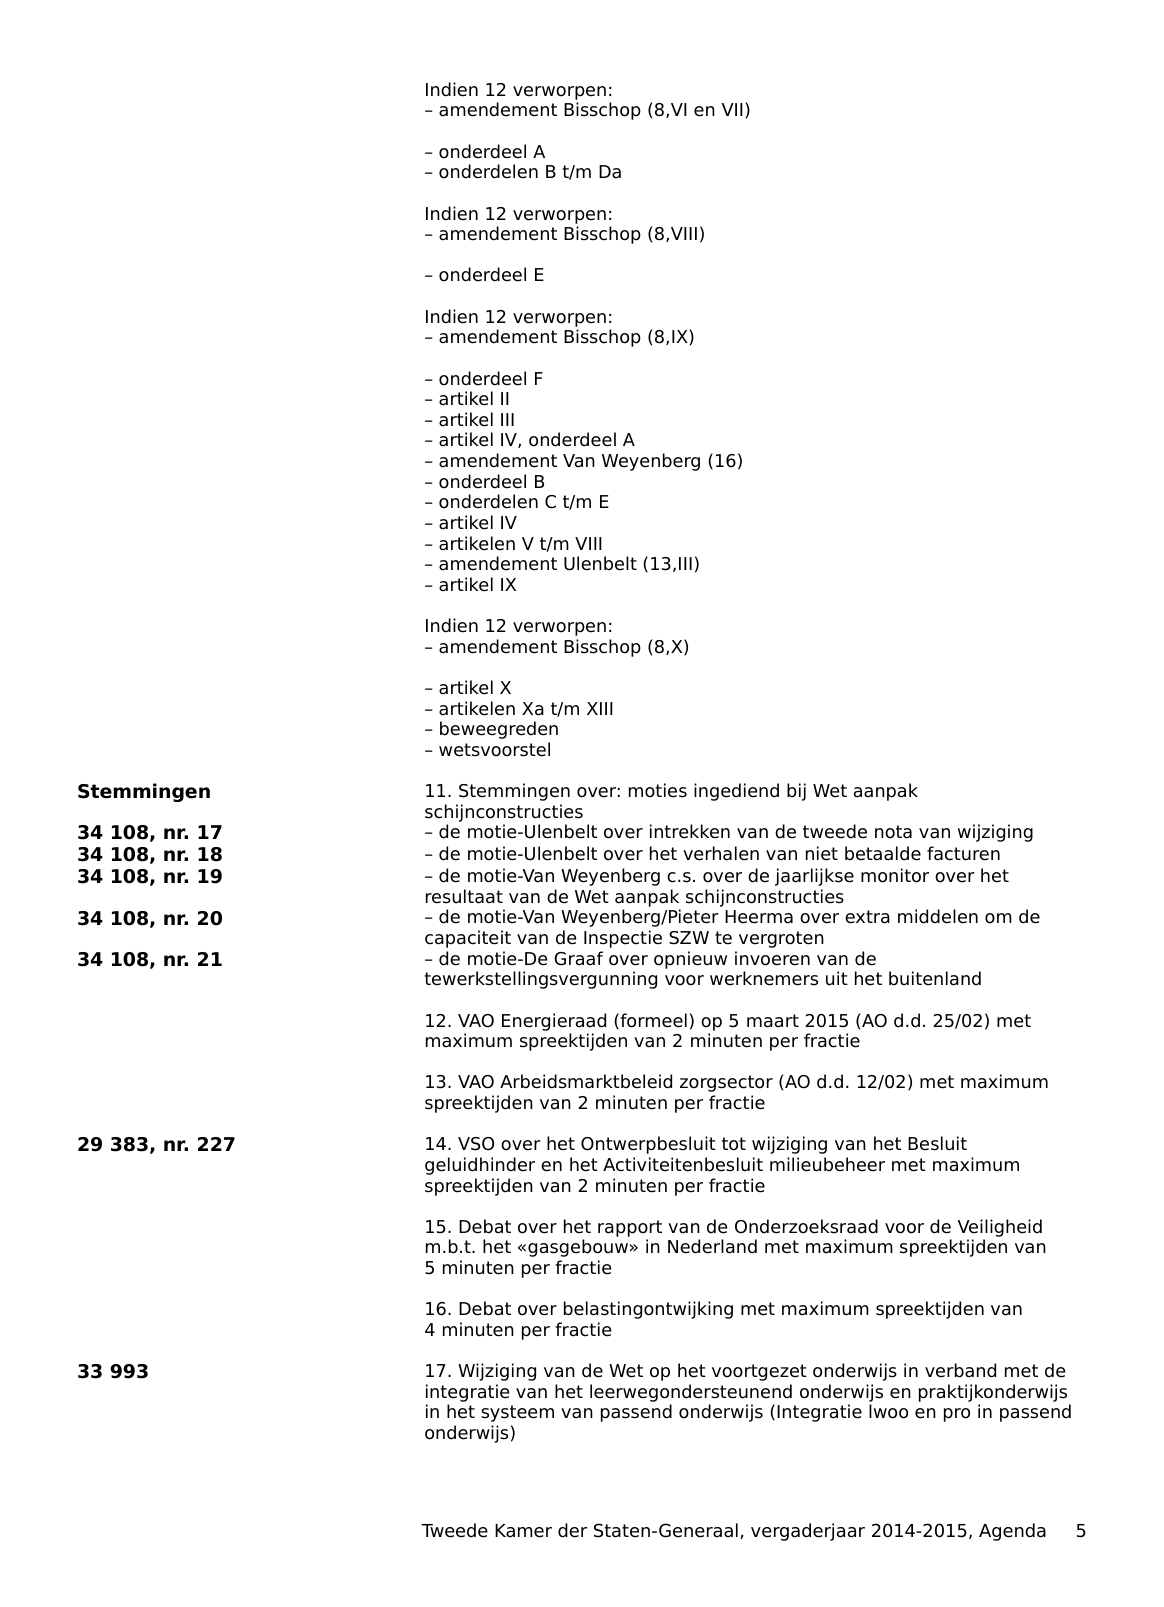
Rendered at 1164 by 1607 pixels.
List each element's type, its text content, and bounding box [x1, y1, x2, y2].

table_cell – amendement Bisschop (8,VI en VII) [418, 100, 1087, 121]
table_cell [77, 657, 401, 678]
table_cell [401, 781, 418, 822]
table_cell 15. Debat over het rapport van de Onderzoeksraad voor de Veiligheid m.b.t. het «gasgebouw» in Nederland met maximum spreektijden van 5 minuten per fractie [418, 1217, 1087, 1279]
table_cell [77, 142, 401, 162]
table_cell [401, 1279, 418, 1299]
table_cell [77, 472, 401, 492]
table_cell [401, 554, 418, 575]
table_cell – artikel II [418, 389, 1087, 410]
table_cell [77, 1444, 401, 1464]
table_cell [77, 678, 401, 698]
table_cell 34 108, nr. 18 [77, 844, 401, 866]
table_cell [401, 348, 418, 368]
table_cell Indien 12 verworpen: [418, 616, 1087, 637]
table_cell [401, 1196, 418, 1217]
table_cell [401, 595, 418, 616]
table_cell [77, 760, 401, 781]
table_cell [77, 59, 401, 80]
table_cell [401, 534, 418, 554]
table_cell [77, 100, 401, 121]
table_cell [418, 121, 1087, 142]
table_cell [401, 80, 418, 100]
table_cell [418, 286, 1087, 307]
table_cell 14. VSO over het Ontwerpbesluit tot wijziging van het Besluit geluidhinder en het Activiteitenbesluit milieubeheer met maximum spreektijden van 2 minuten per fractie [418, 1134, 1087, 1196]
table_cell [418, 595, 1087, 616]
table_cell [418, 1196, 1087, 1217]
table_cell [401, 204, 418, 224]
table_cell [401, 162, 418, 183]
table_cell [77, 595, 401, 616]
table_cell [401, 286, 418, 307]
table_cell [77, 740, 401, 760]
table_cell [77, 513, 401, 533]
table_cell [401, 513, 418, 533]
table_cell [77, 389, 401, 410]
table_cell – de motie-Ulenbelt over het verhalen van niet betaalde facturen [418, 844, 1087, 866]
table_cell [418, 183, 1087, 203]
table_cell [77, 451, 401, 472]
table_cell Stemmingen [77, 781, 401, 822]
table_cell [401, 492, 418, 513]
table_cell – amendement Ulenbelt (13,III) [418, 554, 1087, 575]
table_cell – amendement Bisschop (8,X) [418, 637, 1087, 657]
table_cell [77, 719, 401, 740]
table_cell – artikelen V t/m VIII [418, 534, 1087, 554]
table_cell – de motie-Van Weyenberg c.s. over de jaarlijkse monitor over het resultaat van de Wet aanpak schijnconstructies [418, 866, 1087, 907]
table_cell [401, 142, 418, 162]
table_cell – onderdelen B t/m Da [418, 162, 1087, 183]
table_cell Indien 12 verworpen: [418, 307, 1087, 327]
table_cell [77, 554, 401, 575]
table_cell [418, 1444, 1087, 1464]
table_cell – artikel X [418, 678, 1087, 698]
table_cell [401, 451, 418, 472]
table_cell [77, 286, 401, 307]
table_cell [401, 1052, 418, 1072]
table_cell [77, 637, 401, 657]
table_cell [77, 990, 401, 1011]
table_cell [77, 534, 401, 554]
table_cell [401, 1361, 418, 1444]
table_cell – onderdeel B [418, 472, 1087, 492]
table_cell – wetsvoorstel [418, 740, 1087, 760]
table_cell [77, 265, 401, 286]
table_cell 29 383, nr. 227 [77, 1134, 401, 1196]
table_cell [401, 760, 418, 781]
table_cell [401, 699, 418, 719]
table_cell [77, 1011, 401, 1052]
table_cell 34 108, nr. 20 [77, 908, 401, 949]
table_cell [77, 1196, 401, 1217]
table_cell 34 108, nr. 17 [77, 822, 401, 844]
table_cell [401, 1217, 418, 1279]
table_cell [77, 224, 401, 245]
table_cell [418, 348, 1087, 368]
table_cell [401, 575, 418, 595]
table_cell 11. Stemmingen over: moties ingediend bij Wet aanpak schijnconstructies [418, 781, 1087, 822]
table_cell [401, 949, 418, 990]
table_cell [77, 327, 401, 348]
table_cell – amendement Van Weyenberg (16) [418, 451, 1087, 472]
table_cell [77, 1299, 401, 1341]
table_cell – de motie-Van Weyenberg/Pieter Heerma over extra middelen om de capaciteit van de Inspectie SZW te vergroten [418, 908, 1087, 949]
table_cell [401, 430, 418, 451]
table_cell [401, 678, 418, 698]
table_cell [418, 1052, 1087, 1072]
table_cell [77, 369, 401, 389]
table_cell [401, 472, 418, 492]
table_cell 34 108, nr. 19 [77, 866, 401, 907]
table_cell [401, 822, 418, 844]
table_cell [401, 637, 418, 657]
table_cell 17. Wijziging van de Wet op het voortgezet onderwijs in verband met de integratie van het leerwegondersteunend onderwijs en praktijkonderwijs in het systeem van passend onderwijs (Integratie lwoo en pro in passend onderwijs) [418, 1361, 1087, 1444]
table_cell [77, 1073, 401, 1114]
table_cell [418, 990, 1087, 1011]
table_cell [401, 844, 418, 866]
table_cell [401, 740, 418, 760]
table_cell [77, 121, 401, 142]
table_cell 12. VAO Energieraad (formeel) op 5 maart 2015 (AO d.d. 25/02) met maximum spreektijden van 2 minuten per fractie [418, 1011, 1087, 1052]
table_cell [77, 575, 401, 595]
table_cell – de motie-De Graaf over opnieuw invoeren van de tewerkstellingsvergunning voor werknemers uit het buitenland [418, 949, 1087, 990]
table_cell [401, 245, 418, 265]
table_cell [418, 657, 1087, 678]
table_cell [401, 100, 418, 121]
table_cell [77, 204, 401, 224]
table_cell 13. VAO Arbeidsmarktbeleid zorgsector (AO d.d. 12/02) met maximum spreektijden van 2 minuten per fractie [418, 1073, 1087, 1114]
table_cell [418, 1279, 1087, 1299]
table_cell [401, 1011, 418, 1052]
table_cell [401, 990, 418, 1011]
table_cell Indien 12 verworpen: [418, 204, 1087, 224]
table_cell – onderdeel F [418, 369, 1087, 389]
table_cell [401, 908, 418, 949]
table_cell [401, 1073, 418, 1114]
table_cell [77, 183, 401, 203]
table_cell [418, 245, 1087, 265]
table_cell [77, 1341, 401, 1361]
table_cell [401, 410, 418, 430]
table_cell [401, 389, 418, 410]
table_cell – artikel IV, onderdeel A [418, 430, 1087, 451]
table_cell [77, 1052, 401, 1072]
table_cell [77, 1217, 401, 1279]
table_cell 16. Debat over belastingontwijking met maximum spreektijden van 4 minuten per fractie [418, 1299, 1087, 1341]
table_cell [401, 121, 418, 142]
table_cell [77, 307, 401, 327]
table_cell [77, 1279, 401, 1299]
table_cell [401, 265, 418, 286]
table_cell [418, 1114, 1087, 1134]
table_cell [401, 59, 418, 80]
table_cell [77, 430, 401, 451]
table_cell [401, 657, 418, 678]
table_cell 34 108, nr. 21 [77, 949, 401, 990]
table_cell [401, 183, 418, 203]
table_cell [77, 699, 401, 719]
table_cell [77, 410, 401, 430]
table_cell [401, 1114, 418, 1134]
table_cell [418, 1341, 1087, 1361]
table_cell [77, 162, 401, 183]
table_cell – beweegreden [418, 719, 1087, 740]
table_cell 33 993 [77, 1361, 401, 1444]
table_cell [401, 1341, 418, 1361]
table_cell Indien 12 verworpen: [418, 80, 1087, 100]
table_cell [401, 224, 418, 245]
table_cell – artikel IX [418, 575, 1087, 595]
table_cell [401, 1299, 418, 1341]
table_cell [401, 616, 418, 637]
table_cell – artikel III [418, 410, 1087, 430]
table_cell – onderdelen C t/m E [418, 492, 1087, 513]
table_cell – amendement Bisschop (8,IX) [418, 327, 1087, 348]
table_cell [401, 1134, 418, 1196]
table_cell [418, 760, 1087, 781]
table_cell [77, 616, 401, 637]
table_cell – artikelen Xa t/m XIII [418, 699, 1087, 719]
table_cell [401, 866, 418, 907]
table_cell [418, 59, 1087, 80]
table_cell – onderdeel A [418, 142, 1087, 162]
table_cell [77, 348, 401, 368]
table_cell [401, 369, 418, 389]
table_cell – de motie-Ulenbelt over intrekken van de tweede nota van wijziging [418, 822, 1087, 844]
table_cell [77, 1114, 401, 1134]
table_cell [401, 719, 418, 740]
table_cell [401, 1444, 418, 1464]
table_cell – onderdeel E [418, 265, 1087, 286]
table_cell [77, 492, 401, 513]
table_cell [77, 245, 401, 265]
table_cell [77, 80, 401, 100]
table_cell – artikel IV [418, 513, 1087, 533]
table_cell – amendement Bisschop (8,VIII) [418, 224, 1087, 245]
table_cell [401, 307, 418, 327]
table_cell [401, 327, 418, 348]
